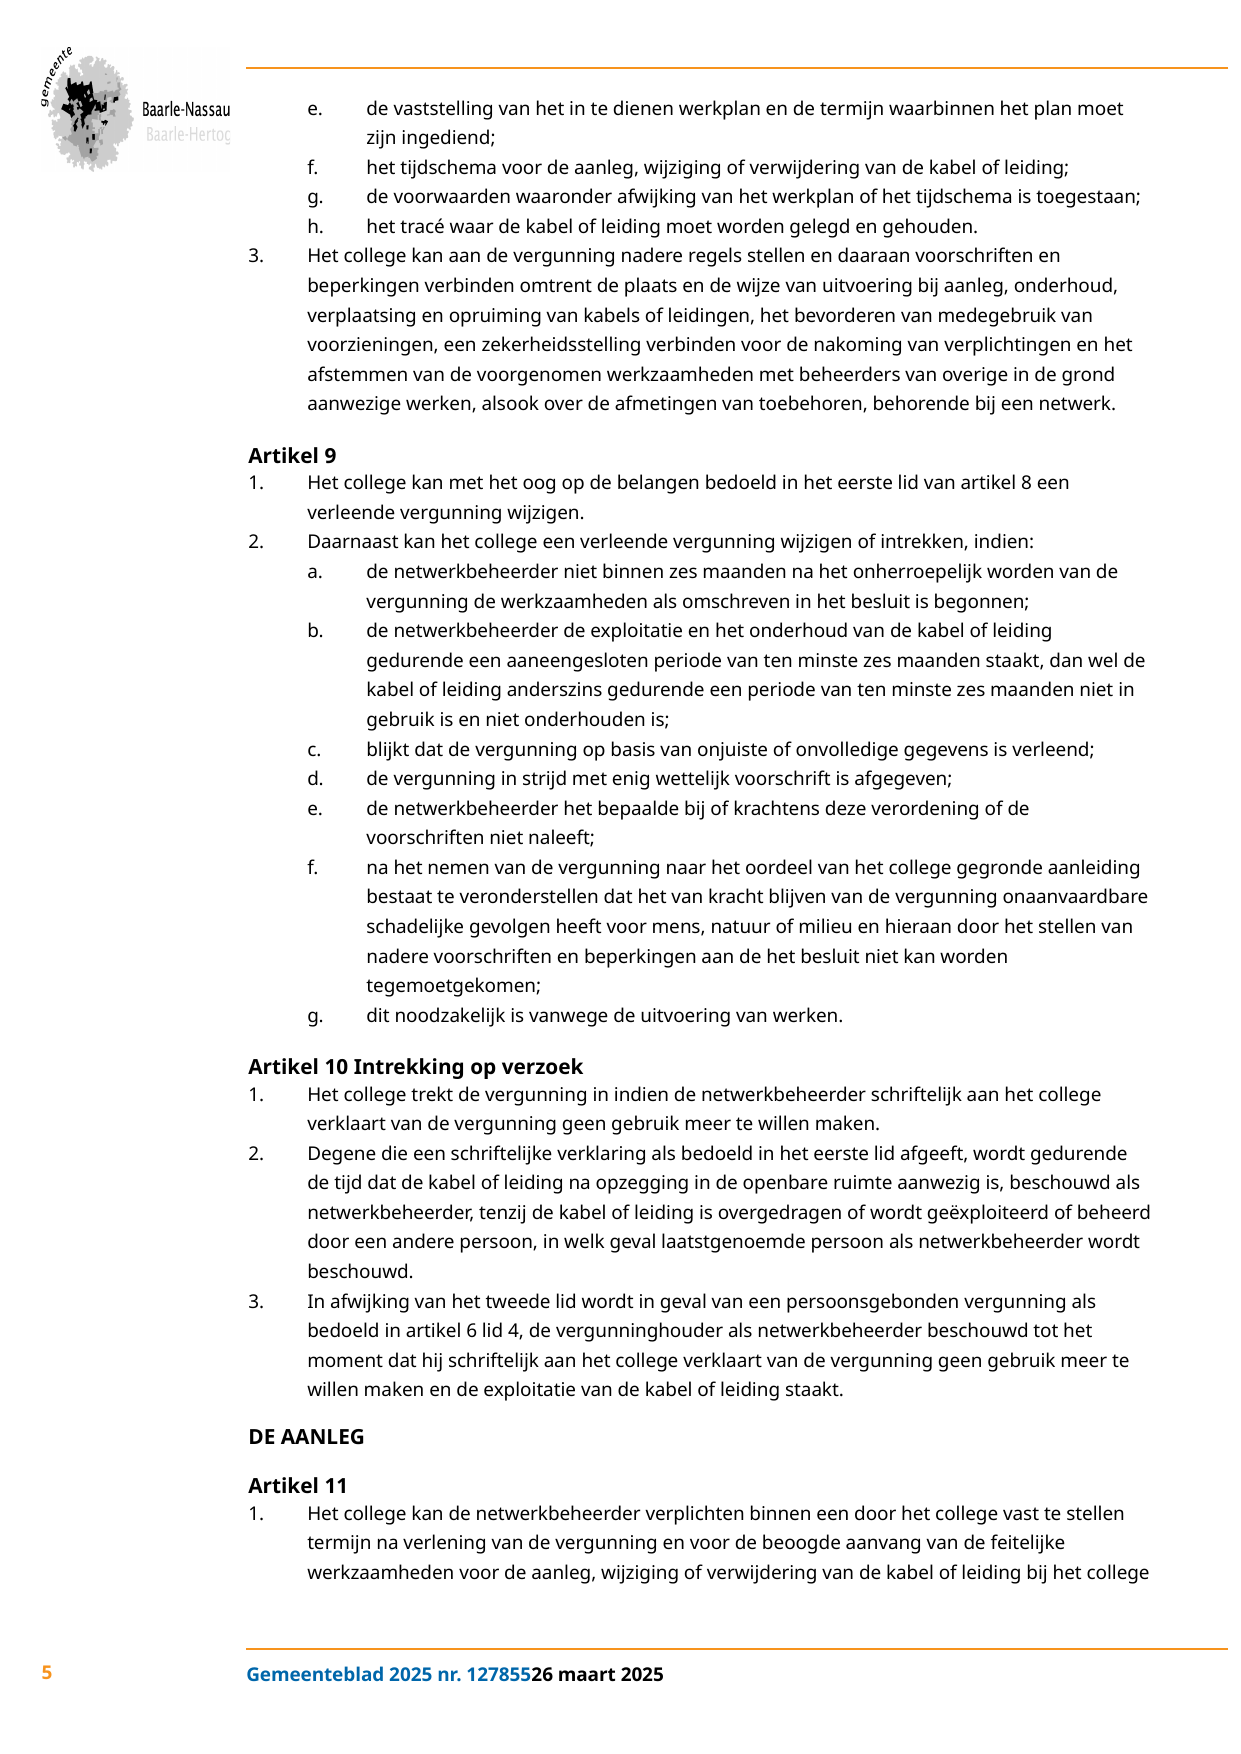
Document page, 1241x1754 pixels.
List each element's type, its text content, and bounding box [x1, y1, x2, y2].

list het tijdschema voor de aanleg, wijziging of verwijdering van de kabel of leiding; [307, 154, 1152, 180]
list de voorwaarden waaronder afwijking van het werkplan of het tijdschema is toegestaan; [307, 183, 1152, 209]
text Artikel 9 [248, 441, 1152, 469]
picture [41, 47, 231, 172]
list Het college kan aan de vergunning nadere regels stellen en daaraan voorschriften en beperkingen verbinden omtrent de plaats en de wijze van uitvoering bij aanleg, onderhoud, verplaatsing en opruiming van kabels of leidingen, het bevorderen van medegebruik van voorzieningen, een zekerheidsstelling verbinden voor de nakoming van verplichtingen en het afstemmen van de voorgenomen werkzaamheden met beheerders van overige in de grond aanwezige werken, alsook over de afmetingen van toebehoren, behorende bij een netwerk. [248, 243, 1152, 416]
list na het nemen van de vergunning naar het oordeel van het college gegronde aanleiding bestaat te veronderstellen dat het van kracht blijven van de vergunning onaanvaardbare schadelijke gevolgen heeft voor mens, natuur of milieu en hieraan door het stellen van nadere voorschriften en beperkingen aan de het besluit niet kan worden tegemoetgekomen; [307, 854, 1152, 998]
list de netwerkbeheerder niet binnen zes maanden na het onherroepelijk worden van de vergunning de werkzaamheden als omschreven in het besluit is begonnen; [307, 558, 1152, 613]
text Artikel 11 [248, 1472, 1152, 1500]
text Artikel 10 Intrekking op verzoek [248, 1052, 1152, 1081]
list de netwerkbeheerder het bepaalde bij of krachtens deze verordening of de voorschriften niet naleeft; [307, 795, 1152, 850]
list de netwerkbeheerder de exploitatie en het onderhoud van de kabel of leiding gedurende een aaneengesloten periode van ten minste zes maanden staakt, dan wel de kabel of leiding anderszins gedurende een periode van ten minste zes maanden niet in gebruik is en niet onderhouden is; [307, 617, 1152, 732]
list Daarnaast kan het college een verleende vergunning wijzigen of intrekken, indien: [248, 529, 1152, 554]
list dit noodzakelijk is vanwege de uitvoering van werken. [307, 1002, 1152, 1028]
list Het college trekt de vergunning in indien de netwerkbeheerder schriftelijk aan het college verklaart van de vergunning geen gebruik meer te willen maken. [248, 1081, 1152, 1136]
list Het college kan met het oog op de belangen bedoeld in het eerste lid van artikel 8 een verleende vergunning wijzigen. [248, 469, 1152, 525]
list de vaststelling van het in te dienen werkplan en de termijn waarbinnen het plan moet zijn ingediend; [307, 95, 1152, 150]
list Het college kan de netwerkbeheerder verplichten binnen een door het college vast te stellen termijn na verlening van de vergunning en voor de beoogde aanvang van de feitelijke werkzaamheden voor de aanleg, wijziging of verwijdering van de kabel of leiding bij het college [248, 1500, 1152, 1585]
list het tracé waar de kabel of leiding moet worden gelegd en gehouden. [307, 213, 1152, 239]
text DE AANLEG [248, 1422, 1152, 1451]
list de vergunning in strijd met enig wettelijk voorschrift is afgegeven; [307, 765, 1152, 791]
list In afwijking van het tweede lid wordt in geval van een persoonsgebonden vergunning als bedoeld in artikel 6 lid 4, de vergunninghouder als netwerkbeheerder beschouwd tot het moment dat hij schriftelijk aan het college verklaart van de vergunning geen gebruik meer te willen maken en de exploitatie van de kabel of leiding staakt. [248, 1288, 1152, 1402]
list blijkt dat de vergunning op basis van onjuiste of onvolledige gegevens is verleend; [307, 736, 1152, 761]
list Degene die een schriftelijke verklaring als bedoeld in het eerste lid afgeeft, wordt gedurende de tijd dat de kabel of leiding na opzegging in de openbare ruimte aanwezig is, beschouwd als netwerkbeheerder, tenzij de kabel of leiding is overgedragen of wordt geëxploiteerd of beheerd door een andere persoon, in welk geval laatstgenoemde persoon als netwerkbeheerder wordt beschouwd. [248, 1140, 1152, 1284]
